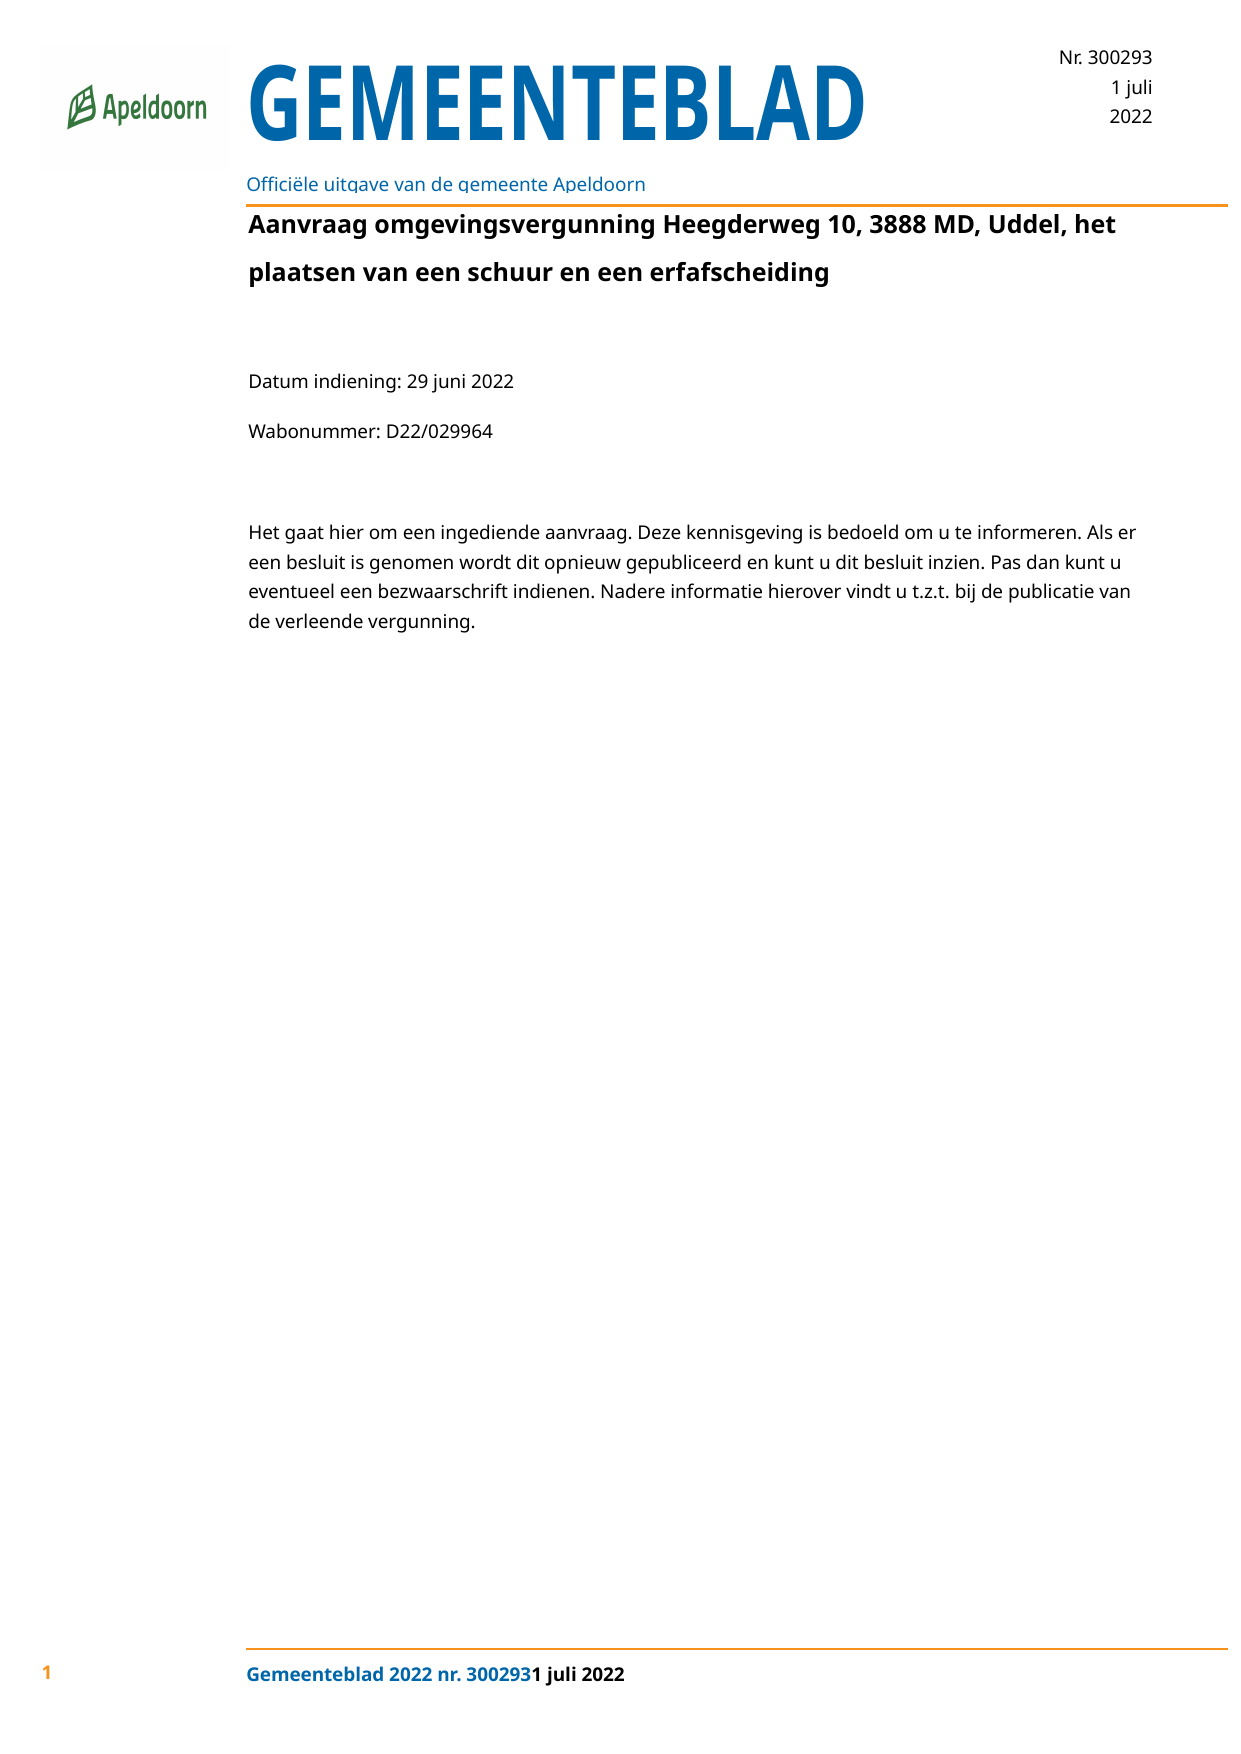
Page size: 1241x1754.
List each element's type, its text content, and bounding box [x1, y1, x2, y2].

picture [41, 47, 231, 172]
text Aanvraag omgevingsvergunning Heegderweg 10, 3888 MD, Uddel, het plaatsen van een schuur en een erfafscheiding [248, 207, 1152, 288]
text Het gaat hier om een ingediende aanvraag. Deze kennisgeving is bedoeld om u te informeren. Als er een besluit is genomen wordt dit opnieuw gepubliceerd en kunt u dit besluit inzien. Pas dan kunt u eventueel een bezwaarschrift indienen. Nadere informatie hierover vindt u t.z.t. bij de publicatie van de verleende vergunning. [248, 519, 1152, 634]
text Datum indiening: 29 juni 2022 [248, 368, 1152, 394]
text Wabonummer: D22/029964 [248, 419, 1152, 444]
